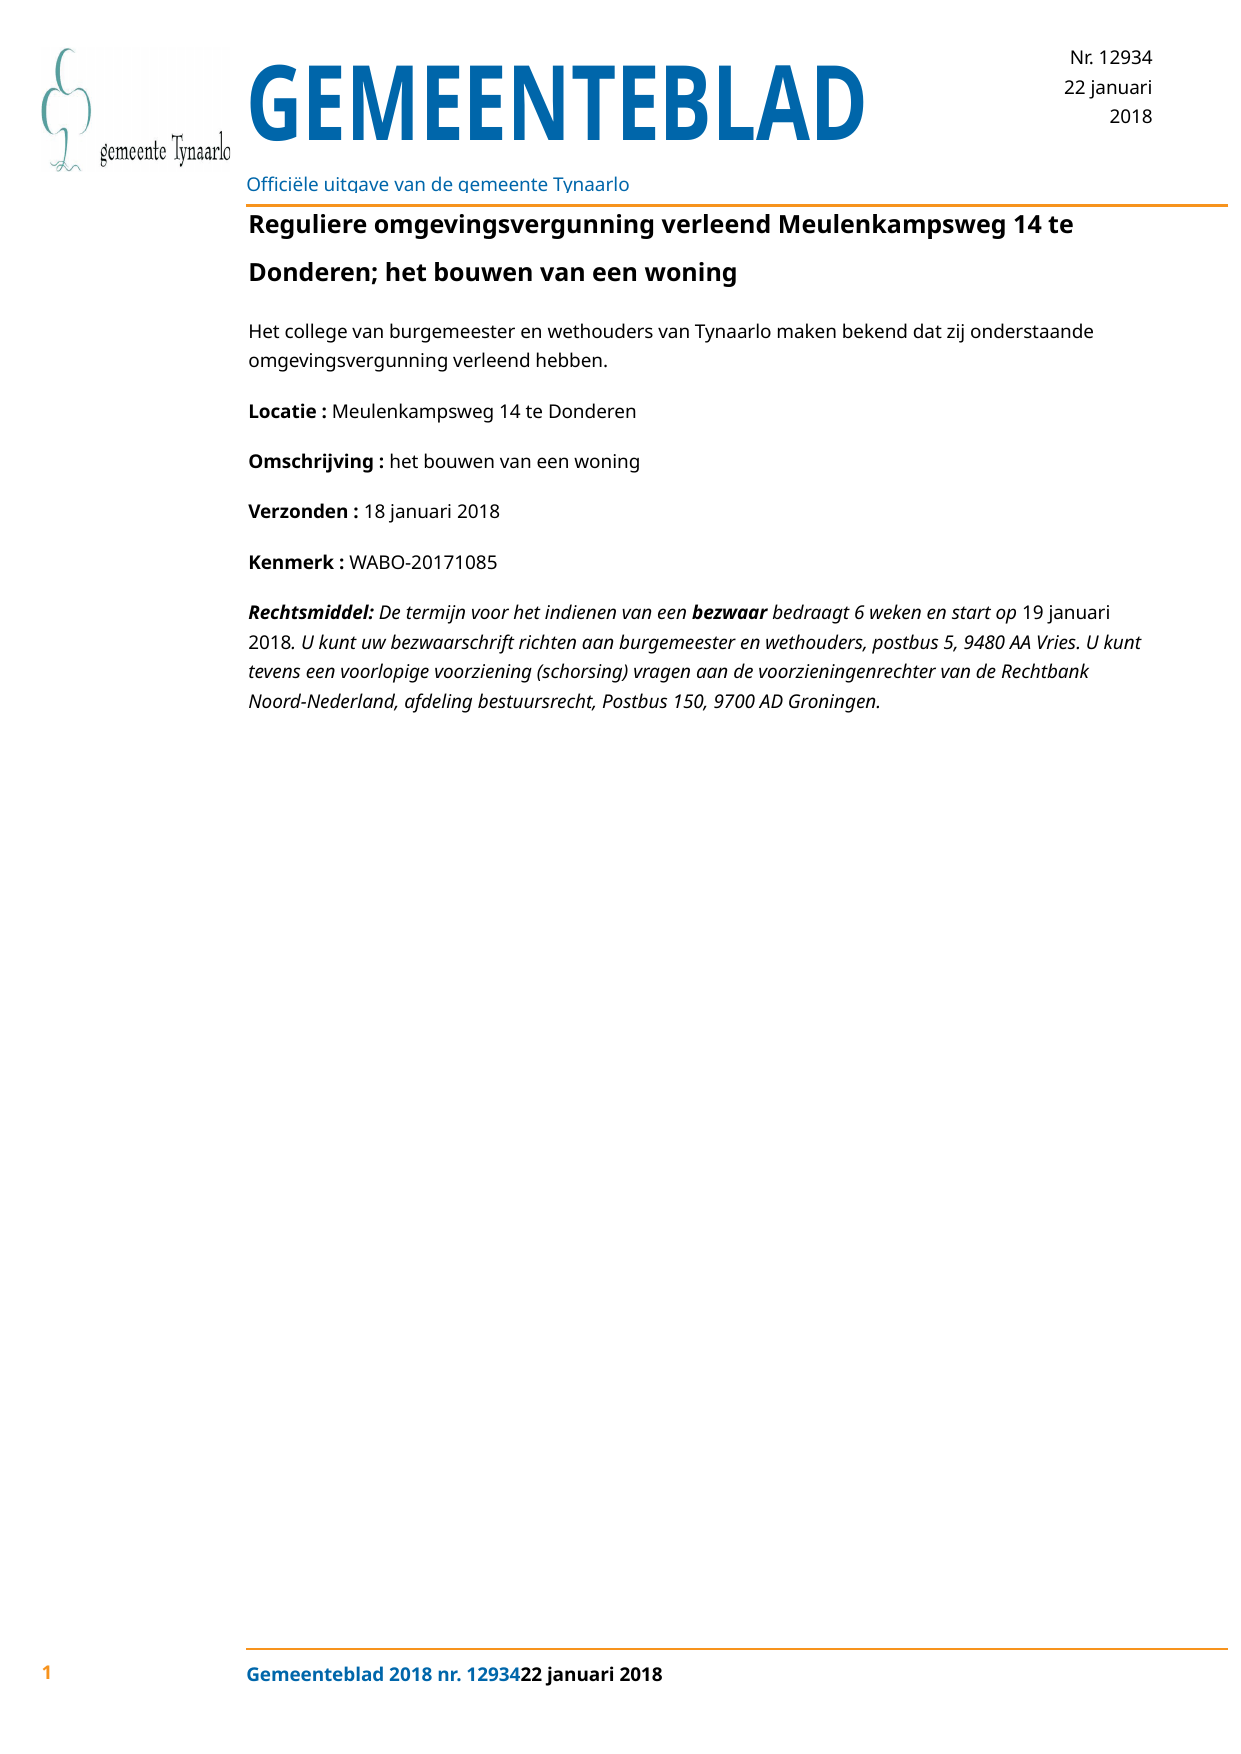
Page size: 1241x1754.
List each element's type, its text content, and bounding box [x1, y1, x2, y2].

text Kenmerk : WABO-20171085 [248, 549, 1152, 575]
text Rechtsmiddel: De termijn voor het indienen van een bezwaar bedraagt 6 weken en start op 19 januari 2018. U kunt uw bezwaarschrift richten aan burgemeester en wethouders, postbus 5, 9480 AA Vries. U kunt tevens een voorlopige voorziening (schorsing) vragen aan de voorzieningenrechter van de Rechtbank Noord-Nederland, afdeling bestuursrecht, Postbus 150, 9700 AD Groningen. [248, 599, 1152, 714]
text Locatie : Meulenkampsweg 14 te Donderen [248, 398, 1152, 424]
text Verzonden : 18 januari 2018 [248, 499, 1152, 524]
text Reguliere omgevingsvergunning verleend Meulenkampsweg 14 te Donderen; het bouwen van een woning [248, 207, 1152, 288]
text Omschrijving : het bouwen van een woning [248, 448, 1152, 474]
picture [41, 47, 231, 172]
text Het college van burgemeester en wethouders van Tynaarlo maken bekend dat zij onderstaande omgevingsvergunning verleend hebben. [248, 318, 1152, 373]
